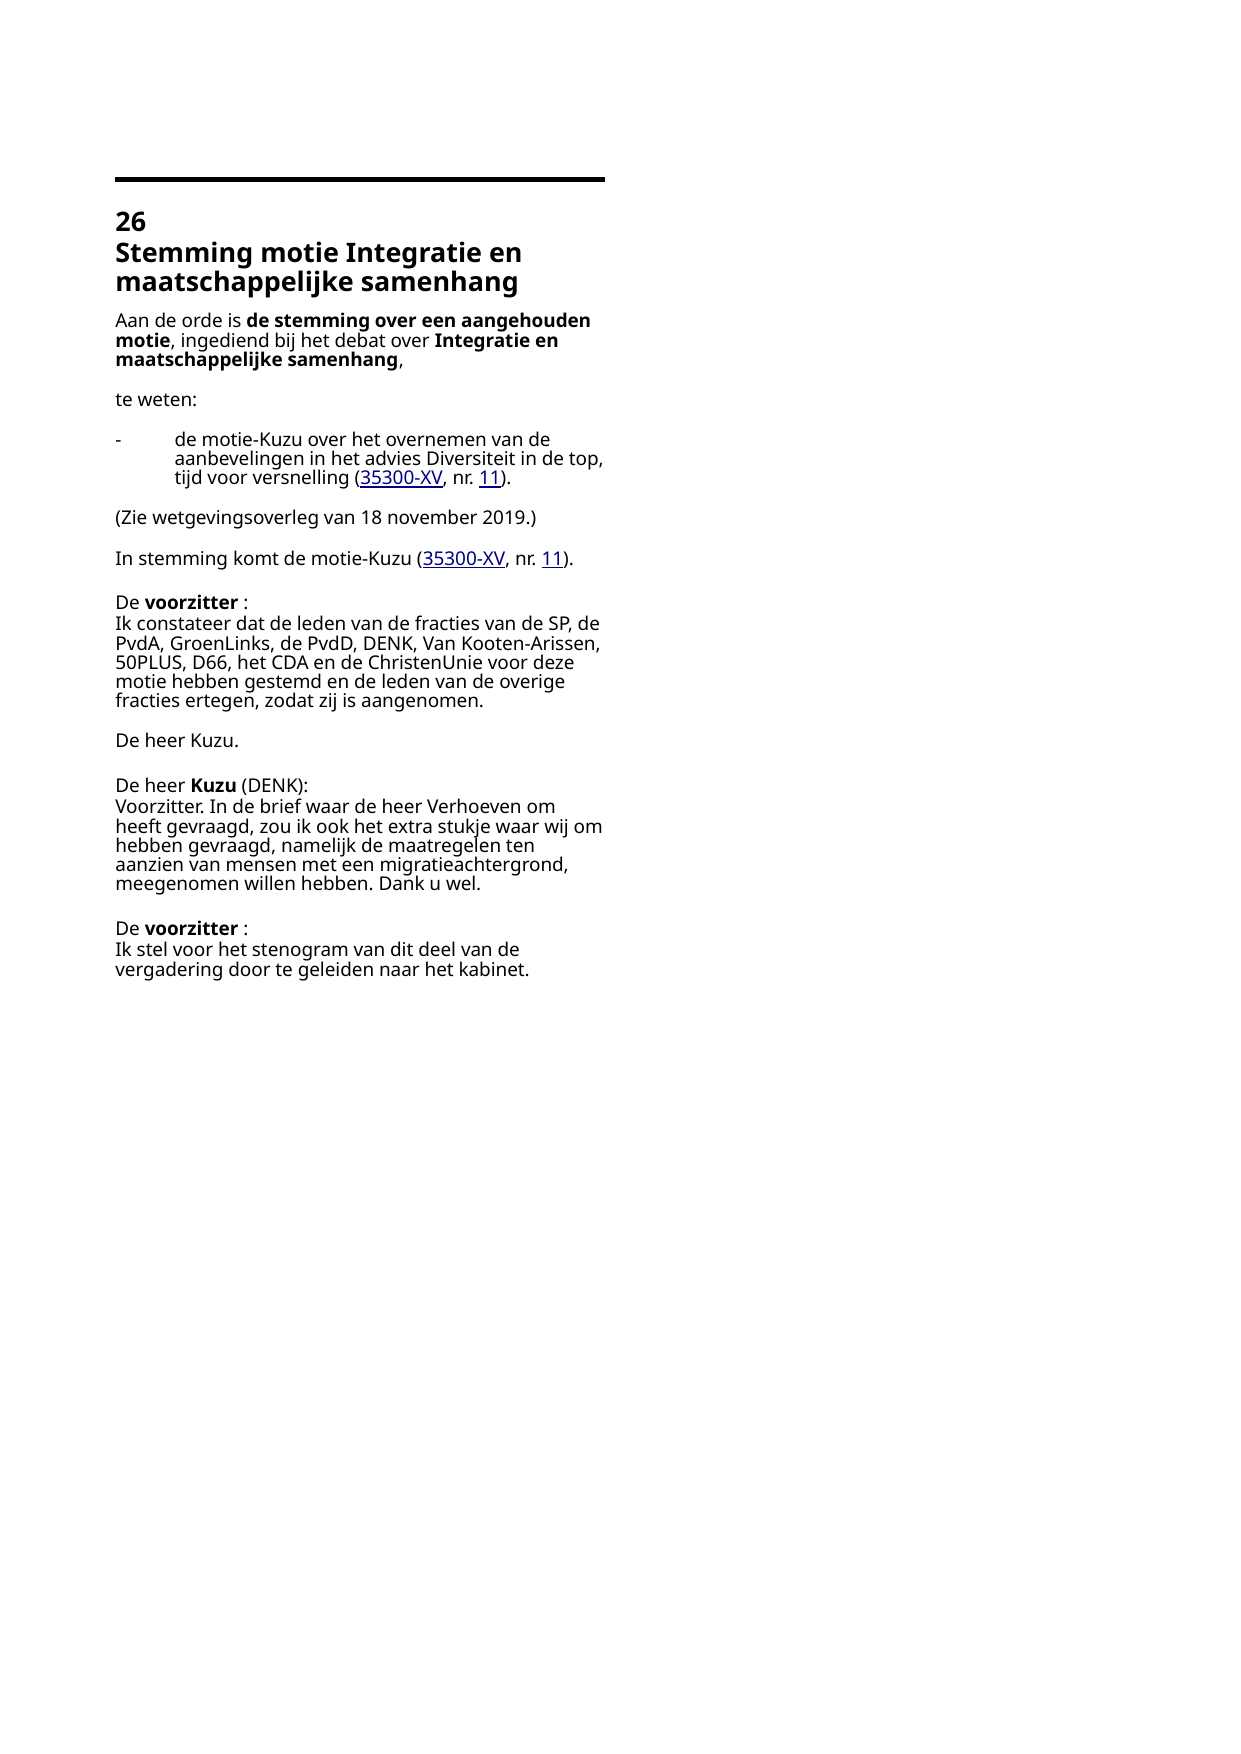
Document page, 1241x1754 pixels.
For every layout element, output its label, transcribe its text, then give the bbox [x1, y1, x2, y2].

text De heer Kuzu. [115, 732, 605, 752]
text te weten: [115, 391, 605, 410]
text Ik stel voor het stenogram van dit deel van de vergadering door te geleiden naar het kabinet. [115, 941, 605, 980]
text Aan de orde is de stemming over een aangehouden motie, ingediend bij het debat over Integratie en maatschappelijke samenhang, [115, 312, 605, 370]
text Voorzitter. In de brief waar de heer Verhoeven om heeft gevraagd, zou ik ook het extra stukje waar wij om hebben gevraagd, namelijk de maatregelen ten aanzien van mensen met een migratieachtergrond, meegenomen willen hebben. Dank u wel. [115, 798, 605, 895]
text (Zie wetgevingsoverleg van 18 november 2019.) [115, 509, 605, 529]
text Stemming motie Integratie en maatschappelijke samenhang [115, 239, 605, 312]
list de motie-Kuzu over het overnemen van de aanbevelingen in het advies Diversiteit in de top, tijd voor versnelling (35300-XV, nr. 11). [115, 431, 605, 489]
text In stemming komt de motie-Kuzu (35300-XV, nr. 11). [115, 549, 605, 569]
text De voorzitter : [115, 916, 605, 941]
text De heer Kuzu (DENK): [115, 773, 605, 798]
text 26 [115, 203, 605, 239]
text Ik constateer dat de leden van de fracties van de SP, de PvdA, GroenLinks, de PvdD, DENK, Van Kooten-Arissen, 50PLUS, D66, het CDA en de ChristenUnie voor deze motie hebben gestemd en de leden van de overige fracties ertegen, zodat zij is aangenomen. [115, 615, 605, 712]
text De voorzitter : [115, 589, 605, 615]
